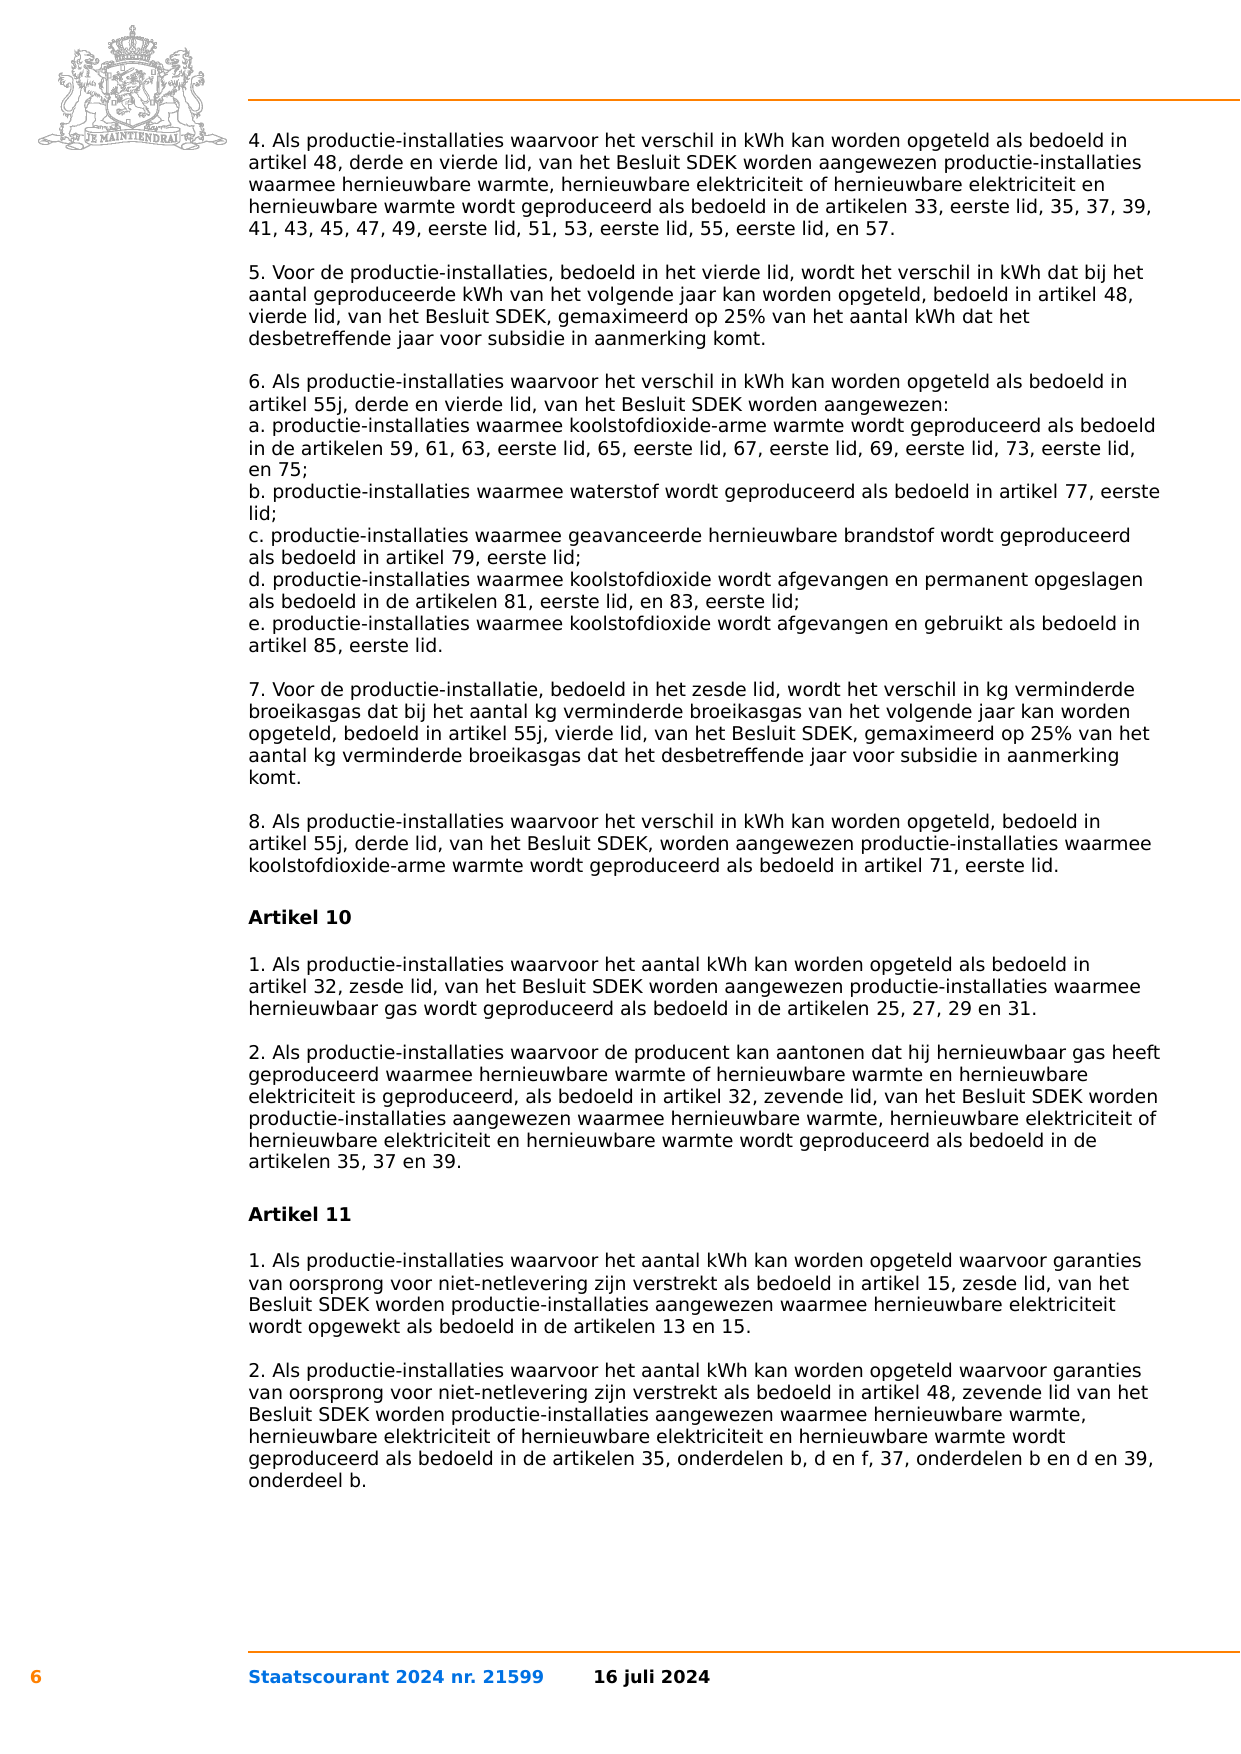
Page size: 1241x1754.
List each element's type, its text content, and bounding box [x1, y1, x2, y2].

text a. productie-installaties waarmee koolstofdioxide-arme warmte wordt geproduceerd als bedoeld in de artikelen 59, 61, 63, eerste lid, 65, eerste lid, 67, eerste lid, 69, eerste lid, 73, eerste lid, en 75; [248, 415, 1163, 481]
text 1. Als productie-installaties waarvoor het aantal kWh kan worden opgeteld als bedoeld in artikel 32, zesde lid, van het Besluit SDEK worden aangewezen productie-installaties waarmee hernieuwbaar gas wordt geproduceerd als bedoeld in de artikelen 25, 27, 29 en 31. [248, 954, 1163, 1020]
text b. productie-installaties waarmee waterstof wordt geproduceerd als bedoeld in artikel 77, eerste lid; [248, 481, 1163, 525]
text 7. Voor de productie-installatie, bedoeld in het zesde lid, wordt het verschil in kg verminderde broeikasgas dat bij het aantal kg verminderde broeikasgas van het volgende jaar kan worden opgeteld, bedoeld in artikel 55j, vierde lid, van het Besluit SDEK, gemaximeerd op 25% van het aantal kg verminderde broeikasgas dat het desbetreffende jaar voor subsidie in aanmerking komt. [248, 679, 1163, 789]
text 1. Als productie-installaties waarvoor het aantal kWh kan worden opgeteld waarvoor garanties van oorsprong voor niet-netlevering zijn verstrekt als bedoeld in artikel 15, zesde lid, van het Besluit SDEK worden productie-installaties aangewezen waarmee hernieuwbare elektriciteit wordt opgewekt als bedoeld in de artikelen 13 en 15. [248, 1250, 1163, 1338]
text 2. Als productie-installaties waarvoor het aantal kWh kan worden opgeteld waarvoor garanties van oorsprong voor niet-netlevering zijn verstrekt als bedoeld in artikel 48, zevende lid van het Besluit SDEK worden productie-installaties aangewezen waarmee hernieuwbare warmte, hernieuwbare elektriciteit of hernieuwbare elektriciteit en hernieuwbare warmte wordt geproduceerd als bedoeld in de artikelen 35, onderdelen b, d en f, 37, onderdelen b en d en 39, onderdeel b. [248, 1360, 1163, 1492]
text c. productie-installaties waarmee geavanceerde hernieuwbare brandstof wordt geproduceerd als bedoeld in artikel 79, eerste lid; [248, 525, 1163, 569]
text d. productie-installaties waarmee koolstofdioxide wordt afgevangen en permanent opgeslagen als bedoeld in de artikelen 81, eerste lid, en 83, eerste lid; [248, 569, 1163, 613]
subtitle Artikel 11 [248, 1203, 1163, 1225]
subtitle Artikel 10 [248, 907, 1163, 929]
text 5. Voor de productie-installaties, bedoeld in het vierde lid, wordt het verschil in kWh dat bij het aantal geproduceerde kWh van het volgende jaar kan worden opgeteld, bedoeld in artikel 48, vierde lid, van het Besluit SDEK, gemaximeerd op 25% van het aantal kWh dat het desbetreffende jaar voor subsidie in aanmerking komt. [248, 262, 1163, 349]
text 2. Als productie-installaties waarvoor de producent kan aantonen dat hij hernieuwbaar gas heeft geproduceerd waarmee hernieuwbare warmte of hernieuwbare warmte en hernieuwbare elektriciteit is geproduceerd, als bedoeld in artikel 32, zevende lid, van het Besluit SDEK worden productie-installaties aangewezen waarmee hernieuwbare warmte, hernieuwbare elektriciteit of hernieuwbare elektriciteit en hernieuwbare warmte wordt geproduceerd als bedoeld in de artikelen 35, 37 en 39. [248, 1042, 1163, 1173]
picture [38, 25, 227, 150]
text e. productie-installaties waarmee koolstofdioxide wordt afgevangen en gebruikt als bedoeld in artikel 85, eerste lid. [248, 613, 1163, 657]
text 6. Als productie-installaties waarvoor het verschil in kWh kan worden opgeteld als bedoeld in artikel 55j, derde en vierde lid, van het Besluit SDEK worden aangewezen: [248, 371, 1163, 415]
text 8. Als productie-installaties waarvoor het verschil in kWh kan worden opgeteld, bedoeld in artikel 55j, derde lid, van het Besluit SDEK, worden aangewezen productie-installaties waarmee koolstofdioxide-arme warmte wordt geproduceerd als bedoeld in artikel 71, eerste lid. [248, 811, 1163, 877]
text 4. Als productie-installaties waarvoor het verschil in kWh kan worden opgeteld als bedoeld in artikel 48, derde en vierde lid, van het Besluit SDEK worden aangewezen productie-installaties waarmee hernieuwbare warmte, hernieuwbare elektriciteit of hernieuwbare elektriciteit en hernieuwbare warmte wordt geproduceerd als bedoeld in de artikelen 33, eerste lid, 35, 37, 39, 41, 43, 45, 47, 49, eerste lid, 51, 53, eerste lid, 55, eerste lid, en 57. [248, 130, 1163, 240]
